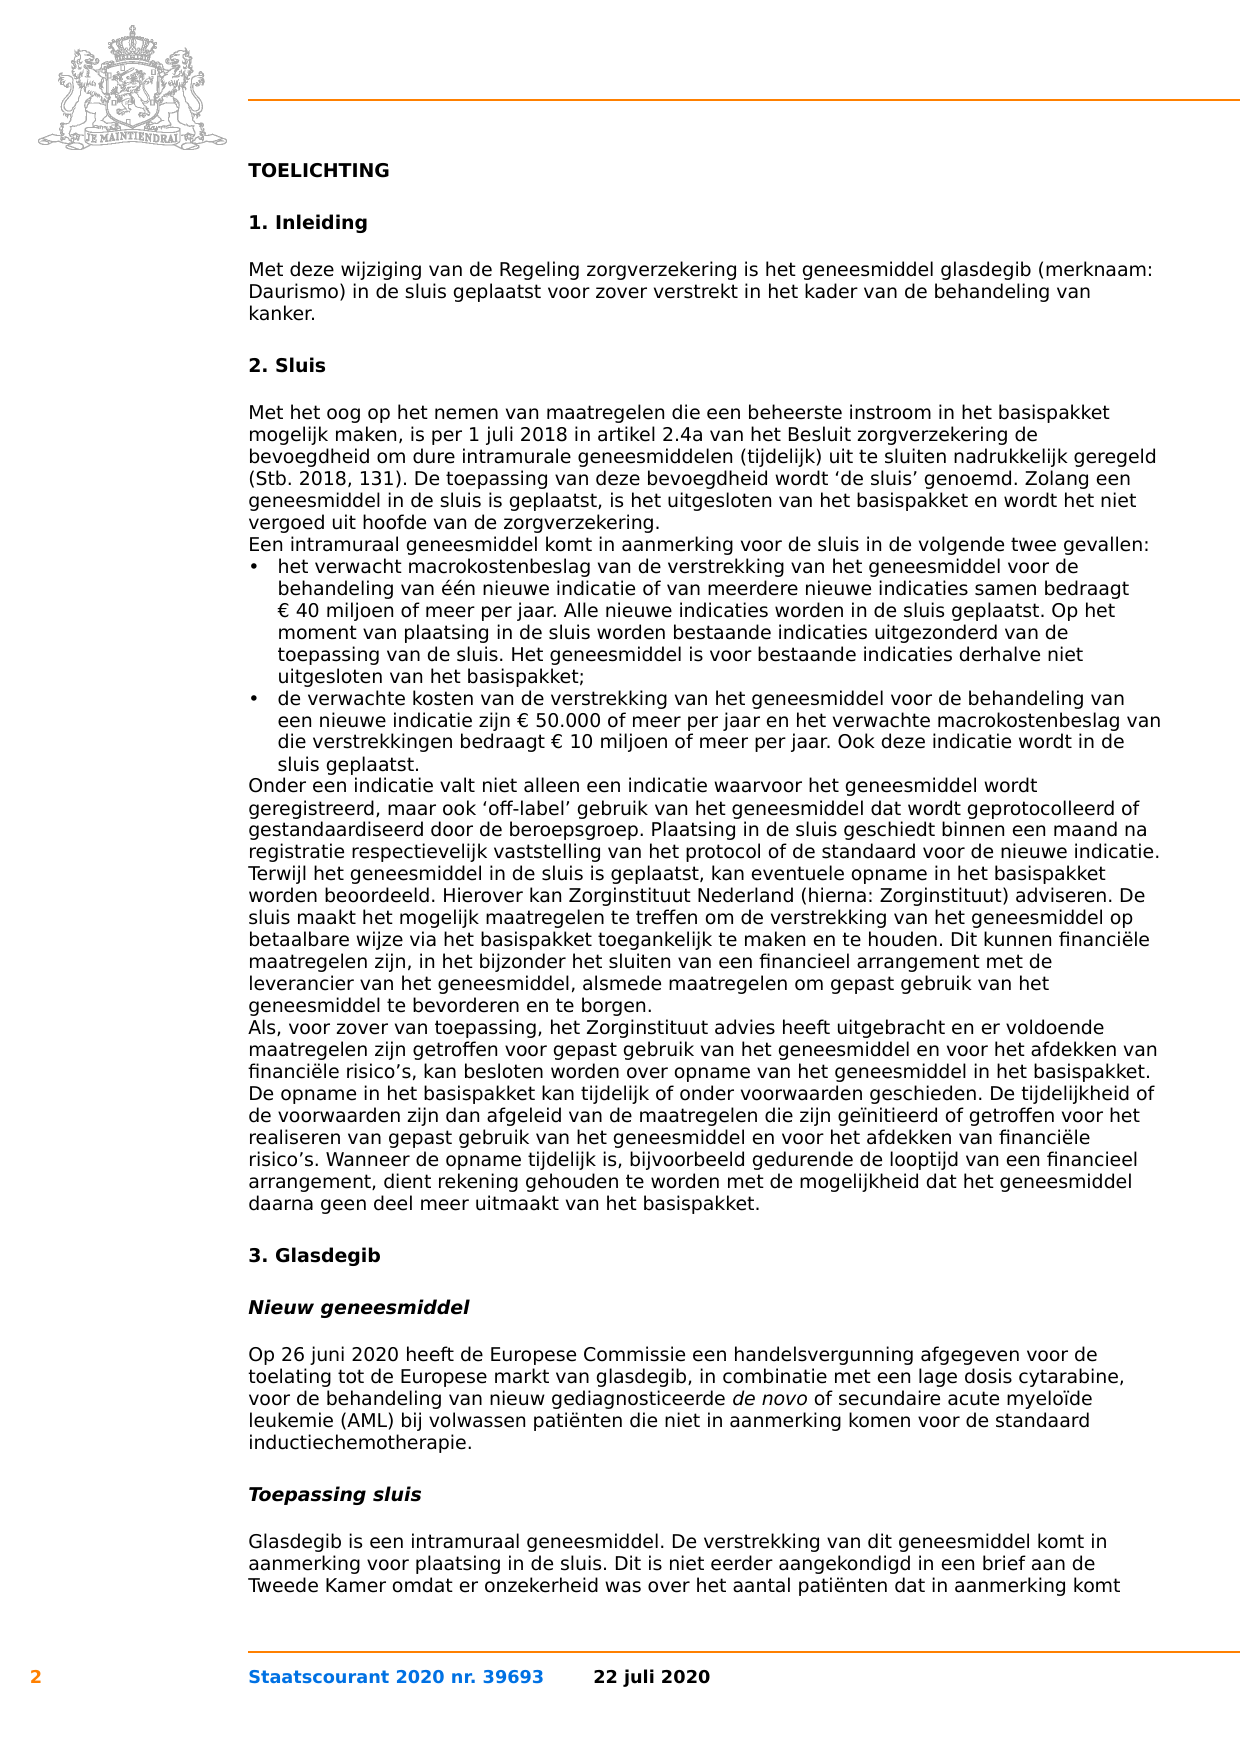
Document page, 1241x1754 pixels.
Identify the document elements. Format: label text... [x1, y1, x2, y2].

subtitle Nieuw geneesmiddel [248, 1297, 1163, 1319]
text • de verwachte kosten van de verstrekking van het geneesmiddel voor de behandeling van een nieuwe indicatie zijn € 50.000 of meer per jaar en het verwachte macrokostenbeslag van die verstrekkingen bedraagt € 10 miljoen of meer per jaar. Ook deze indicatie wordt in de sluis geplaatst. [248, 687, 1163, 775]
text Een intramuraal geneesmiddel komt in aanmerking voor de sluis in de volgende twee gevallen: [248, 534, 1163, 556]
subtitle 3. Glasdegib [248, 1245, 1163, 1267]
subtitle 2. Sluis [248, 355, 1163, 377]
subtitle 1. Inleiding [248, 212, 1163, 234]
text Glasdegib is een intramuraal geneesmiddel. De verstrekking van dit geneesmiddel komt in aanmerking voor plaatsing in de sluis. Dit is niet eerder aangekondigd in een brief aan de Tweede Kamer omdat er onzekerheid was over het aantal patiënten dat in aanmerking komt [248, 1531, 1163, 1597]
text Met het oog op het nemen van maatregelen die een beheerste instroom in het basispakket mogelijk maken, is per 1 juli 2018 in artikel 2.4a van het Besluit zorgverzekering de bevoegdheid om dure intramurale geneesmiddelen (tijdelijk) uit te sluiten nadrukkelijk geregeld (Stb. 2018, 131). De toepassing van deze bevoegdheid wordt ‘de sluis’ genoemd. Zolang een geneesmiddel in de sluis is geplaatst, is het uitgesloten van het basispakket en wordt het niet vergoed uit hoofde van de zorgverzekering. [248, 402, 1163, 534]
text • het verwacht macrokostenbeslag van de verstrekking van het geneesmiddel voor de behandeling van één nieuwe indicatie of van meerdere nieuwe indicaties samen bedraagt € 40 miljoen of meer per jaar. Alle nieuwe indicaties worden in de sluis geplaatst. Op het moment van plaatsing in de sluis worden bestaande indicaties uitgezonderd van de toepassing van de sluis. Het geneesmiddel is voor bestaande indicaties derhalve niet uitgesloten van het basispakket; [248, 556, 1163, 687]
text Op 26 juni 2020 heeft de Europese Commissie een handelsvergunning afgegeven voor de toelating tot de Europese markt van glasdegib, in combinatie met een lage dosis cytarabine, voor de behandeling van nieuw gediagnosticeerde de novo of secundaire acute myeloïde leukemie (AML) bij volwassen patiënten die niet in aanmerking komen voor de standaard inductiechemotherapie. [248, 1344, 1163, 1454]
text Terwijl het geneesmiddel in de sluis is geplaatst, kan eventuele opname in het basispakket worden beoordeeld. Hierover kan Zorginstituut Nederland (hierna: Zorginstituut) adviseren. De sluis maakt het mogelijk maatregelen te treffen om de verstrekking van het geneesmiddel op betaalbare wijze via het basispakket toegankelijk te maken en te houden. Dit kunnen financiële maatregelen zijn, in het bijzonder het sluiten van een financieel arrangement met de leverancier van het geneesmiddel, alsmede maatregelen om gepast gebruik van het geneesmiddel te bevorderen en te borgen. [248, 863, 1163, 1017]
text De opname in het basispakket kan tijdelijk of onder voorwaarden geschieden. De tijdelijkheid of de voorwaarden zijn dan afgeleid van de maatregelen die zijn geïnitieerd of getroffen voor het realiseren van gepast gebruik van het geneesmiddel en voor het afdekken van financiële risico’s. Wanneer de opname tijdelijk is, bijvoorbeeld gedurende de looptijd van een financieel arrangement, dient rekening gehouden te worden met de mogelijkheid dat het geneesmiddel daarna geen deel meer uitmaakt van het basispakket. [248, 1083, 1163, 1215]
text Onder een indicatie valt niet alleen een indicatie waarvoor het geneesmiddel wordt geregistreerd, maar ook ‘off-label’ gebruik van het geneesmiddel dat wordt geprotocolleerd of gestandaardiseerd door de beroepsgroep. Plaatsing in de sluis geschiedt binnen een maand na registratie respectievelijk vaststelling van het protocol of de standaard voor de nieuwe indicatie. [248, 775, 1163, 863]
picture [38, 25, 227, 150]
subtitle Toepassing sluis [248, 1484, 1163, 1506]
subtitle TOELICHTING [248, 160, 1163, 182]
text Als, voor zover van toepassing, het Zorginstituut advies heeft uitgebracht en er voldoende maatregelen zijn getroffen voor gepast gebruik van het geneesmiddel en voor het afdekken van financiële risico’s, kan besloten worden over opname van het geneesmiddel in het basispakket. [248, 1017, 1163, 1083]
text Met deze wijziging van de Regeling zorgverzekering is het geneesmiddel glasdegib (merknaam: Daurismo) in de sluis geplaatst voor zover verstrekt in het kader van de behandeling van kanker. [248, 259, 1163, 325]
